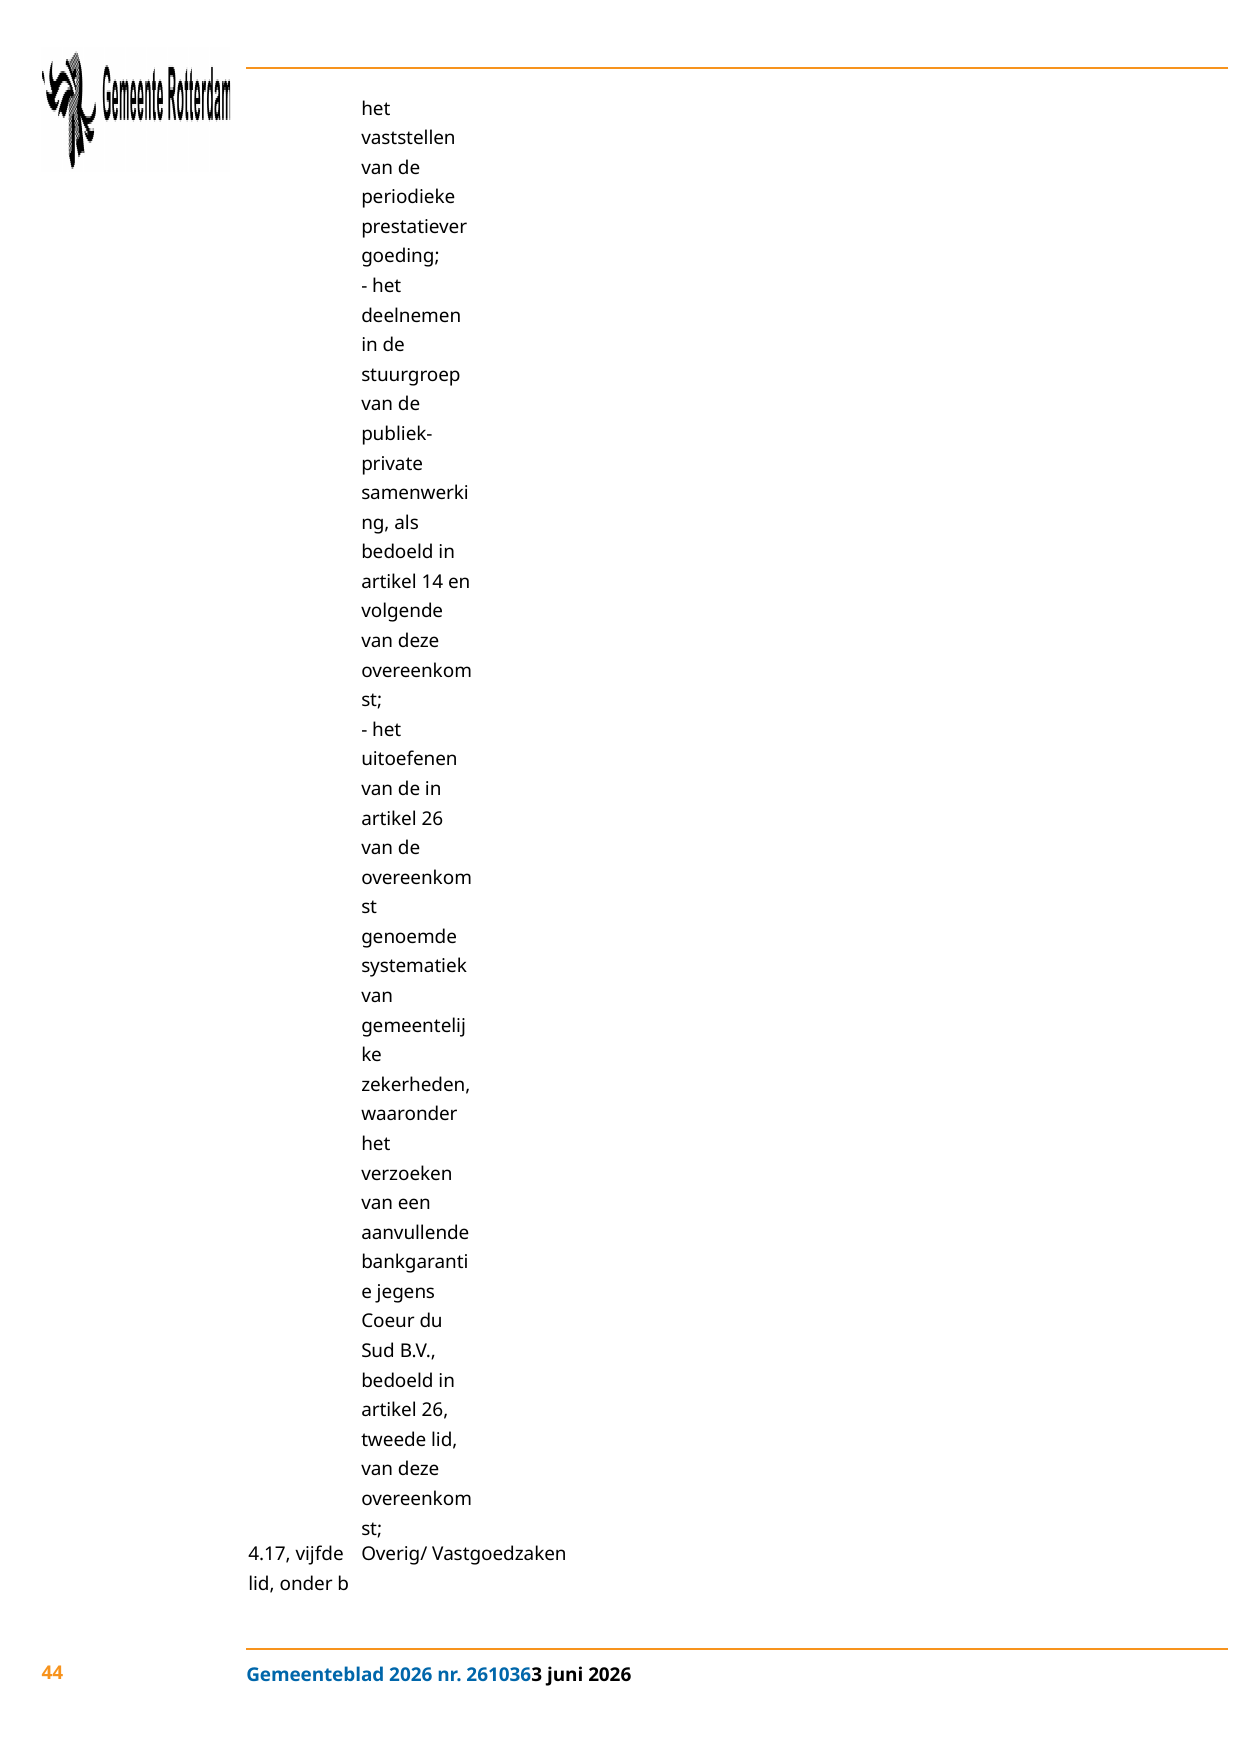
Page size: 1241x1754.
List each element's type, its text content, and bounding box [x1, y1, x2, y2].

table_cell het vaststellen van de periodieke prestatievergoeding; - het deelnemen in de stuurgroep van de publiek-private samenwerking, als bedoeld in artikel 14 en volgende van deze overeenkomst; - het uitoefenen van de in artikel 26 van de overeenkomst genoemde systematiek van gemeentelijke zekerheden, waaronder het verzoeken van een aanvullende bankgarantie jegens Coeur du Sud B.V., bedoeld in artikel 26, tweede lid, van deze overeenkomst; [361, 95, 474, 1541]
picture [41, 47, 231, 172]
table_cell [700, 95, 813, 1541]
table_cell [813, 95, 926, 1541]
table_cell [587, 95, 700, 1541]
table_cell [1039, 95, 1152, 1541]
table_cell 4.17, vijfde lid, onder b [248, 1541, 361, 1596]
table_cell Overig/ Vastgoedzaken [361, 1541, 1152, 1596]
table_cell [474, 95, 587, 1541]
table_cell [248, 95, 361, 1541]
table_cell [926, 95, 1038, 1541]
